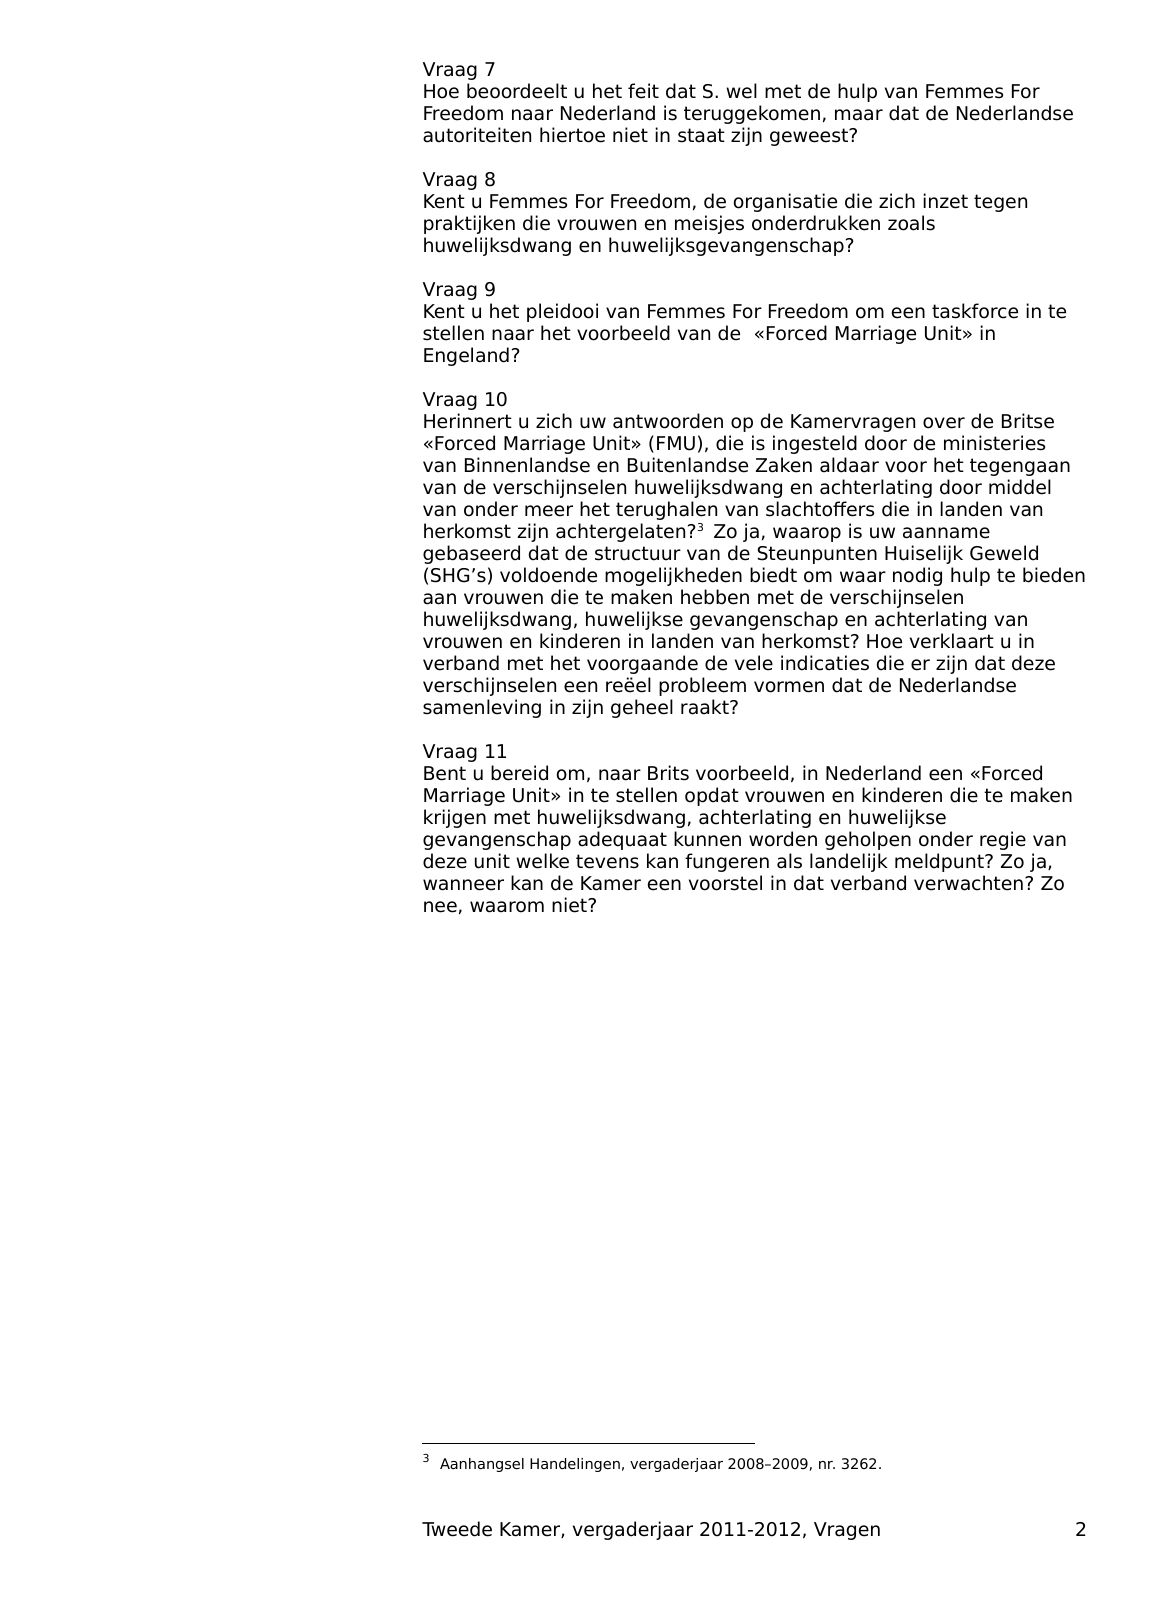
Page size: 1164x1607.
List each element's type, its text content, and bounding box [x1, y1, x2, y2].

text Bent u bereid om, naar Brits voorbeeld, in Nederland een «Forced Marriage Unit» in te stellen opdat vrouwen en kinderen die te maken krijgen met huwelijksdwang, achterlating en huwelijkse gevangenschap adequaat kunnen worden geholpen onder regie van deze unit welke tevens kan fungeren als landelijk meldpunt? Zo ja, wanneer kan de Kamer een voorstel in dat verband verwachten? Zo nee, waarom niet? [422, 763, 1087, 917]
text Vraag 11 [422, 741, 1087, 763]
text Vraag 8 [422, 169, 1087, 191]
text Vraag 9 [422, 279, 1087, 301]
text Vraag 7 [422, 59, 1087, 81]
text Herinnert u zich uw antwoorden op de Kamervragen over de Britse «Forced Marriage Unit» (FMU), die is ingesteld door de ministeries van Binnenlandse en Buitenlandse Zaken aldaar voor het tegengaan van de verschijnselen huwelijksdwang en achterlating door middel van onder meer het terughalen van slachtoffers die in landen van herkomst zijn achtergelaten? Zo ja, waarop is uw aanname gebaseerd dat de structuur van de Steunpunten Huiselijk Geweld (SHG’s) voldoende mogelijkheden biedt om waar nodig hulp te bieden aan vrouwen die te maken hebben met de verschijnselen huwelijksdwang, huwelijkse gevangenschap en achterlating van vrouwen en kinderen in landen van herkomst? Hoe verklaart u in verband met het voorgaande de vele indicaties die er zijn dat deze verschijnselen een reëel probleem vormen dat de Nederlandse samenleving in zijn geheel raakt? [422, 411, 1087, 719]
text Kent u het pleidooi van Femmes For Freedom om een taskforce in te stellen naar het voorbeeld van de «Forced Marriage Unit» in Engeland? [422, 301, 1087, 367]
text Hoe beoordeelt u het feit dat S. wel met de hulp van Femmes For Freedom naar Nederland is teruggekomen, maar dat de Nederlandse autoriteiten hiertoe niet in staat zijn geweest? [422, 81, 1087, 147]
text Aanhangsel Handelingen, vergaderjaar 2008–2009, nr. 3262. [422, 1452, 1087, 1474]
text Vraag 10 [422, 389, 1087, 411]
text Kent u Femmes For Freedom, de organisatie die zich inzet tegen praktijken die vrouwen en meisjes onderdrukken zoals huwelijksdwang en huwelijksgevangenschap? [422, 191, 1087, 257]
